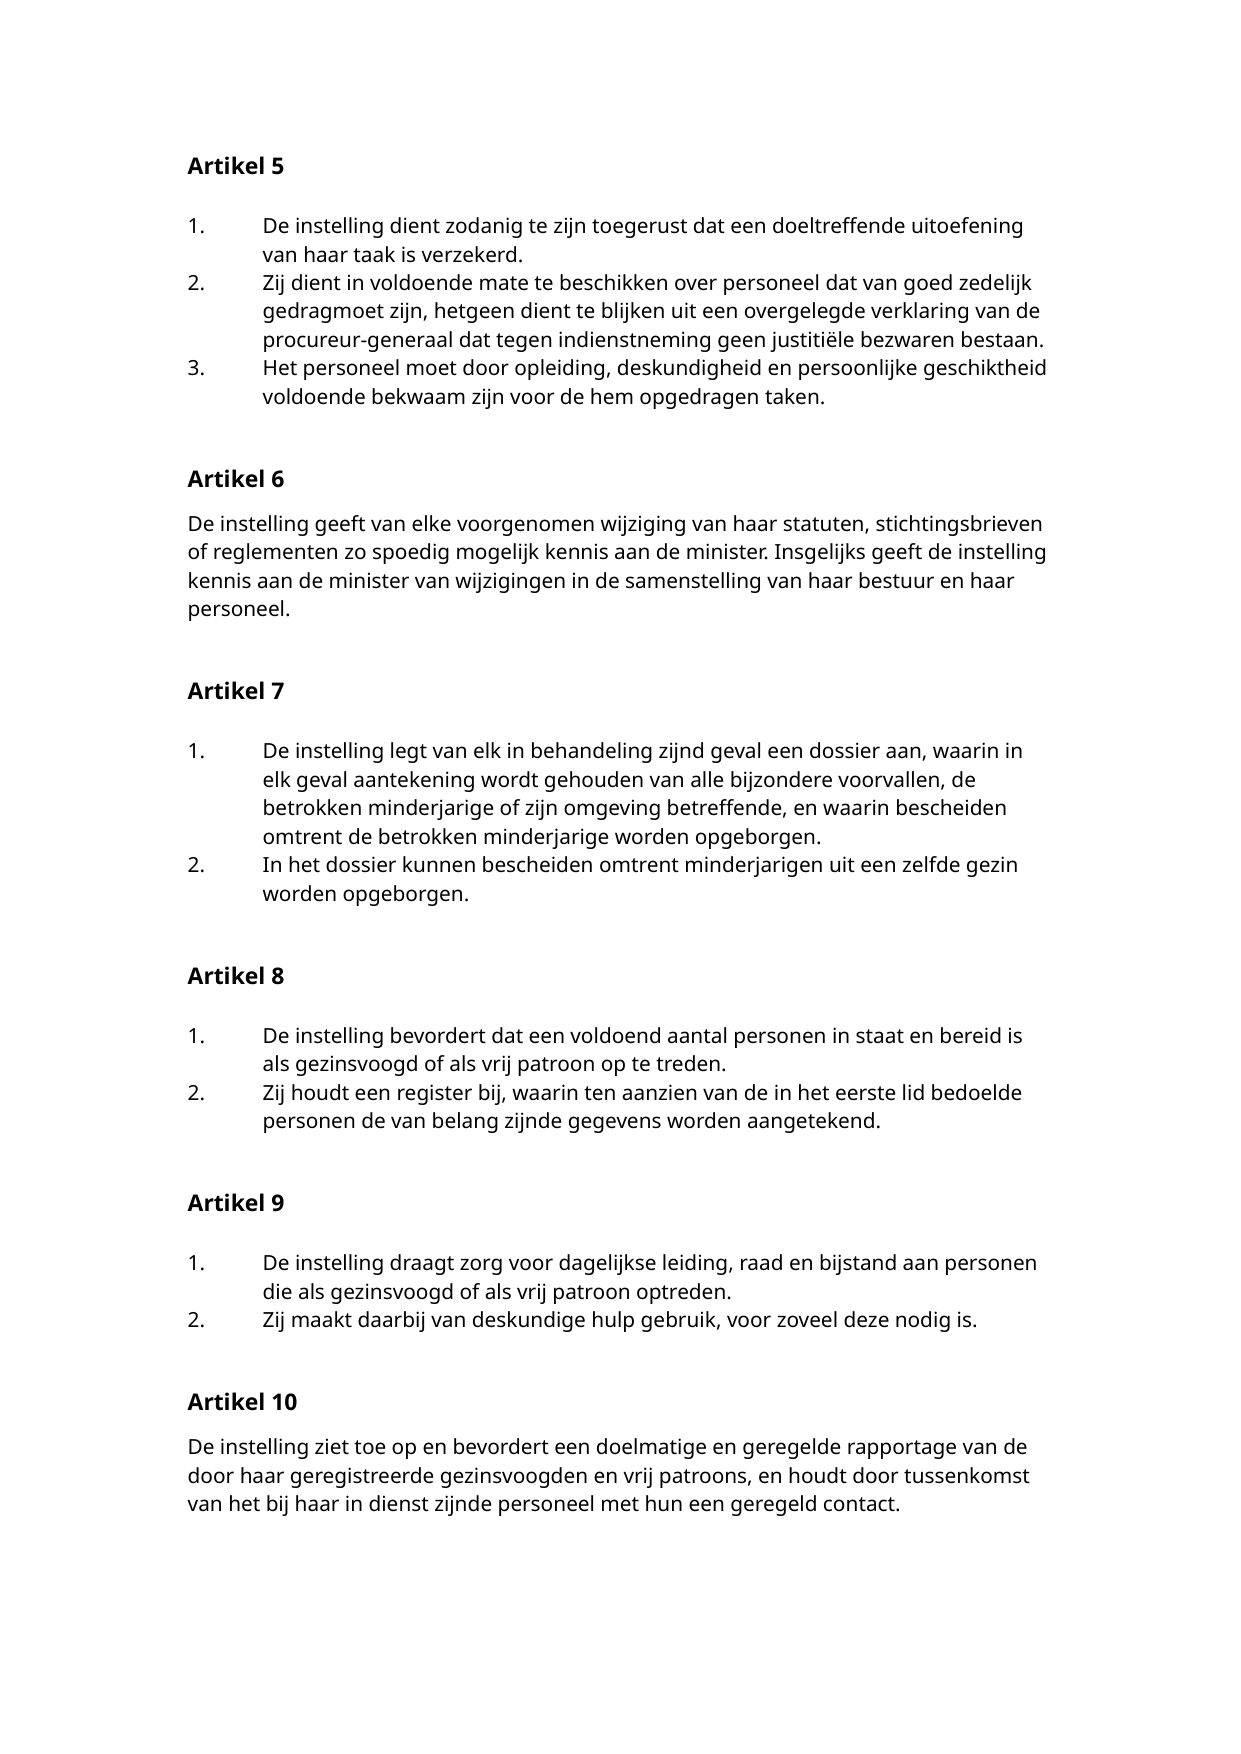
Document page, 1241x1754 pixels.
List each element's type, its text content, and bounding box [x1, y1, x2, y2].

text De instelling geeft van elke voorgenomen wijziging van haar statuten, stichtingsbrieven of reglementen zo spoedig mogelijk kennis aan de minister. Insgelijks geeft de instelling kennis aan de minister van wijzigingen in de samenstelling van haar bestuur en haar personeel. [187, 509, 1053, 623]
text De instelling ziet toe op en bevordert een doelmatige en geregelde rapportage van de door haar geregistreerde gezinsvoogden en vrij patroons, en houdt door tussenkomst van het bij haar in dienst zijnde personeel met hun een geregeld contact. [187, 1432, 1053, 1518]
subtitle Artikel 8 [187, 960, 1053, 991]
subtitle Artikel 9 [187, 1187, 1053, 1218]
list De instelling draagt zorg voor dagelijkse leiding, raad en bijstand aan personen die als gezinsvoogd of als vrij patroon optreden. [187, 1248, 1053, 1305]
list De instelling legt van elk in behandeling zijnd geval een dossier aan, waarin in elk geval aantekening wordt gehouden van alle bijzondere voorvallen, de betrokken minderjarige of zijn omgeving betreffende, en waarin bescheiden omtrent de betrokken minderjarige worden opgeborgen. [187, 737, 1053, 850]
list De instelling bevordert dat een voldoend aantal personen in staat en bereid is als gezinsvoogd of als vrij patroon op te treden. [187, 1021, 1053, 1078]
list De instelling dient zodanig te zijn toegerust dat een doeltreffende uitoefening van haar taak is verzekerd. [187, 211, 1053, 268]
list Zij dient in voldoende mate te beschikken over personeel dat van goed zedelijk gedragmoet zijn, hetgeen dient te blijken uit een overgelegde verklaring van de procureur-generaal dat tegen indienstneming geen justitiële bezwaren bestaan. [187, 268, 1053, 353]
subtitle Artikel 5 [187, 150, 1053, 181]
list Zij houdt een register bij, waarin ten aanzien van de in het eerste lid bedoelde personen de van belang zijnde gegevens worden aangetekend. [187, 1078, 1053, 1135]
list Het personeel moet door opleiding, deskundigheid en persoonlijke geschiktheid voldoende bekwaam zijn voor de hem opgedragen taken. [187, 353, 1053, 410]
list In het dossier kunnen bescheiden omtrent minderjarigen uit een zelfde gezin worden opgeborgen. [187, 850, 1053, 907]
subtitle Artikel 7 [187, 675, 1053, 707]
list Zij maakt daarbij van deskundige hulp gebruik, voor zoveel deze nodig is. [187, 1305, 1053, 1334]
subtitle Artikel 10 [187, 1386, 1053, 1417]
subtitle Artikel 6 [187, 463, 1053, 494]
